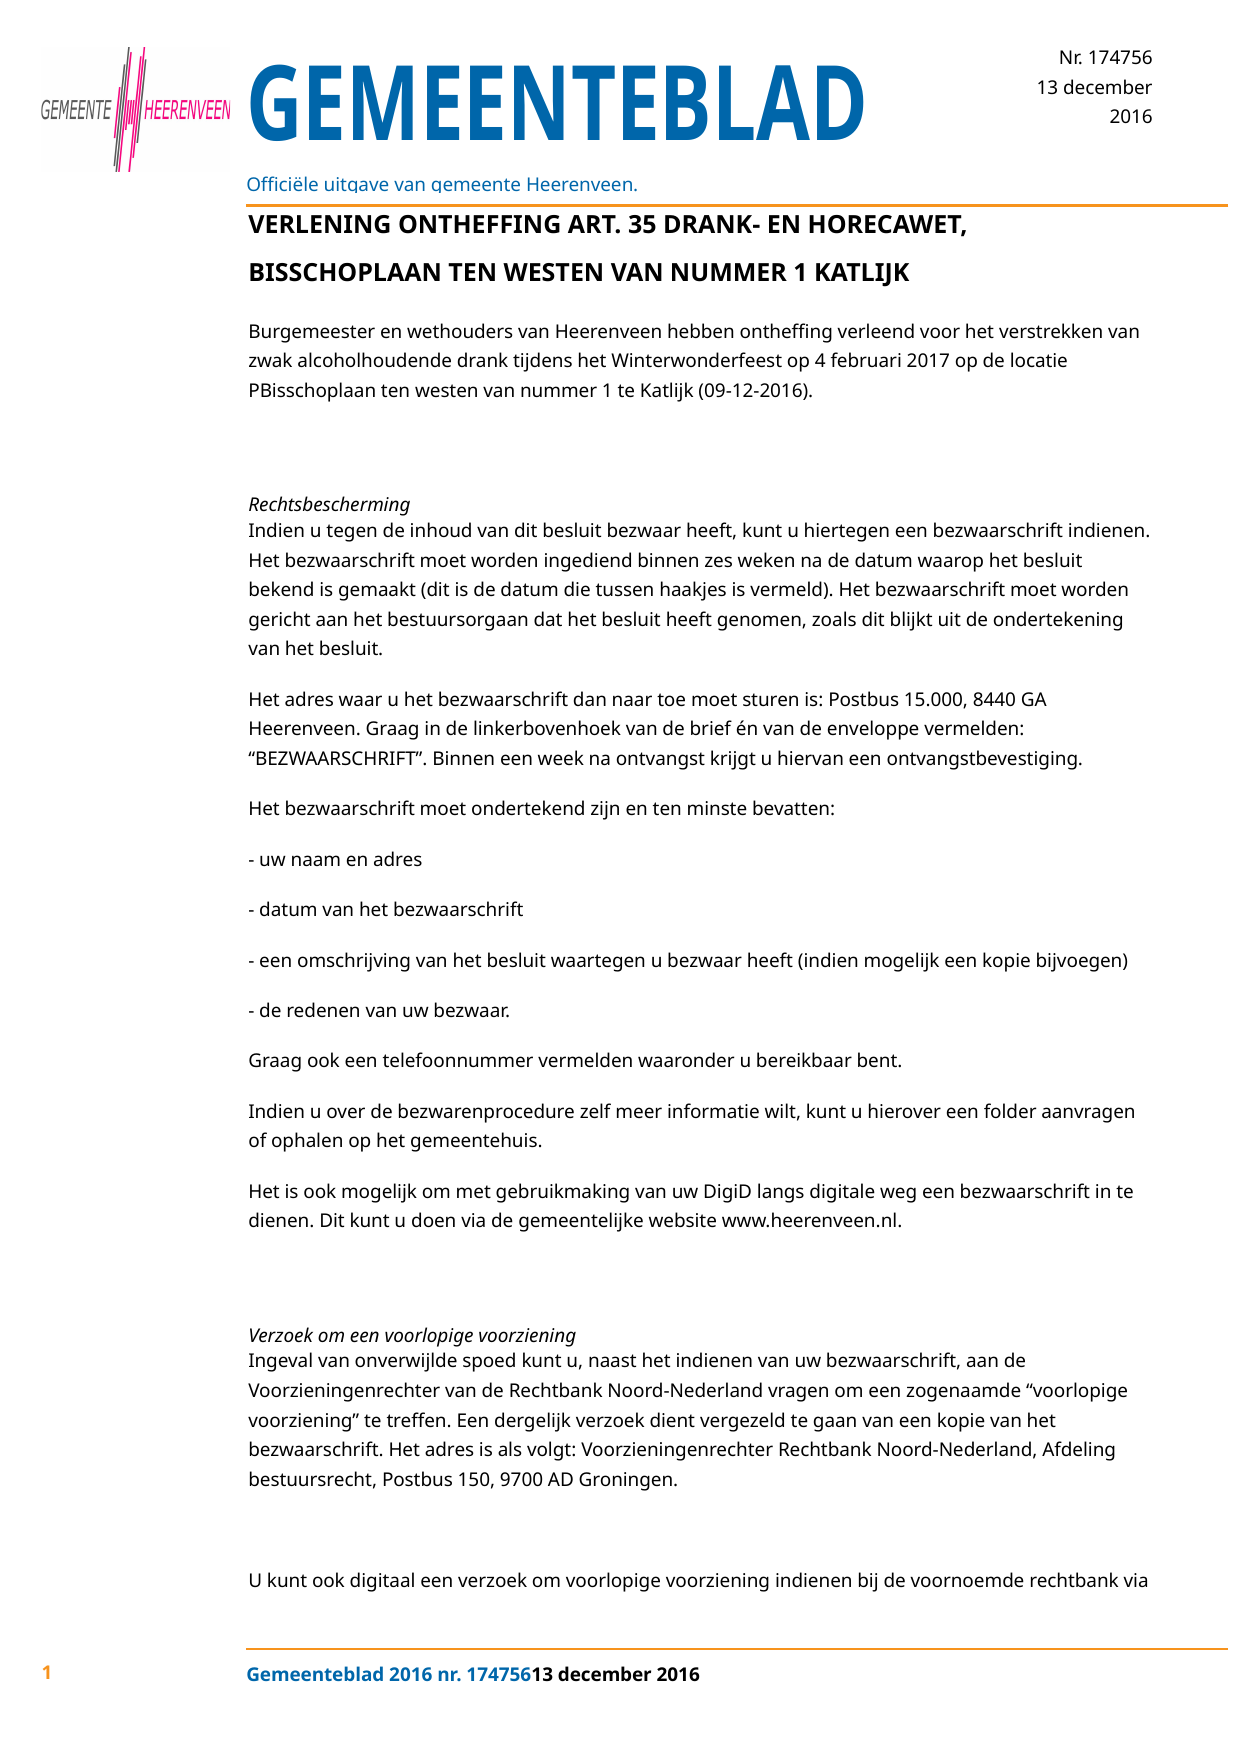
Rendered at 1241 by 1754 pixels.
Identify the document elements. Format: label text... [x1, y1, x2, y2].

text Graag ook een telefoonnummer vermelden waaronder u bereikbaar bent. [248, 1048, 1152, 1073]
picture [41, 47, 231, 172]
text VERLENING ONTHEFFING ART. 35 DRANK- EN HORECAWET, BISSCHOPLAAN TEN WESTEN VAN NUMMER 1 KATLIJK [248, 207, 1152, 288]
text Het is ook mogelijk om met gebruikmaking van uw DigiD langs digitale weg een bezwaarschrift in te dienen. Dit kunt u doen via de gemeentelijke website www.heerenveen.nl. [248, 1178, 1152, 1233]
text Indien u tegen de inhoud van dit besluit bezwaar heeft, kunt u hiertegen een bezwaarschrift indienen. Het bezwaarschrift moet worden ingediend binnen zes weken na de datum waarop het besluit bekend is gemaakt (dit is de datum die tussen haakjes is vermeld). Het bezwaarschrift moet worden gericht aan het bestuursorgaan dat het besluit heeft genomen, zoals dit blijkt uit de ondertekening van het besluit. [248, 517, 1152, 661]
text - een omschrijving van het besluit waartegen u bezwaar heeft (indien mogelijk een kopie bijvoegen) [248, 947, 1152, 972]
text Verzoek om een voorlopige voorziening [248, 1322, 1152, 1348]
text Het bezwaarschrift moet ondertekend zijn en ten minste bevatten: [248, 796, 1152, 821]
text Indien u over de bezwarenprocedure zelf meer informatie wilt, kunt u hierover een folder aanvragen of ophalen op het gemeentehuis. [248, 1098, 1152, 1153]
text - datum van het bezwaarschrift [248, 896, 1152, 922]
text - de redenen van uw bezwaar. [248, 997, 1152, 1023]
text Ingeval van onverwijlde spoed kunt u, naast het indienen van uw bezwaarschrift, aan de Voorzieningenrechter van de Rechtbank Noord-Nederland vragen om een zogenaamde “voorlopige voorziening” te treffen. Een dergelijk verzoek dient vergezeld te gaan van een kopie van het bezwaarschrift. Het adres is als volgt: Voorzieningenrechter Rechtbank Noord-Nederland, Afdeling bestuursrecht, Postbus 150, 9700 AD Groningen. [248, 1348, 1152, 1492]
text U kunt ook digitaal een verzoek om voorlopige voorziening indienen bij de voornoemde rechtbank via [248, 1567, 1152, 1593]
text Burgemeester en wethouders van Heerenveen hebben ontheffing verleend voor het verstrekken van zwak alcoholhoudende drank tijdens het Winterwonderfeest op 4 februari 2017 op de locatie PBisschoplaan ten westen van nummer 1 te Katlijk (09-12-2016). [248, 318, 1152, 403]
text Het adres waar u het bezwaarschrift dan naar toe moet sturen is: Postbus 15.000, 8440 GA Heerenveen. Graag in de linkerbovenhoek van de brief én van de enveloppe vermelden: “BEZWAARSCHRIFT”. Binnen een week na ontvangst krijgt u hiervan een ontvangstbevestiging. [248, 686, 1152, 771]
text - uw naam en adres [248, 846, 1152, 872]
text Rechtsbescherming [248, 491, 1152, 517]
